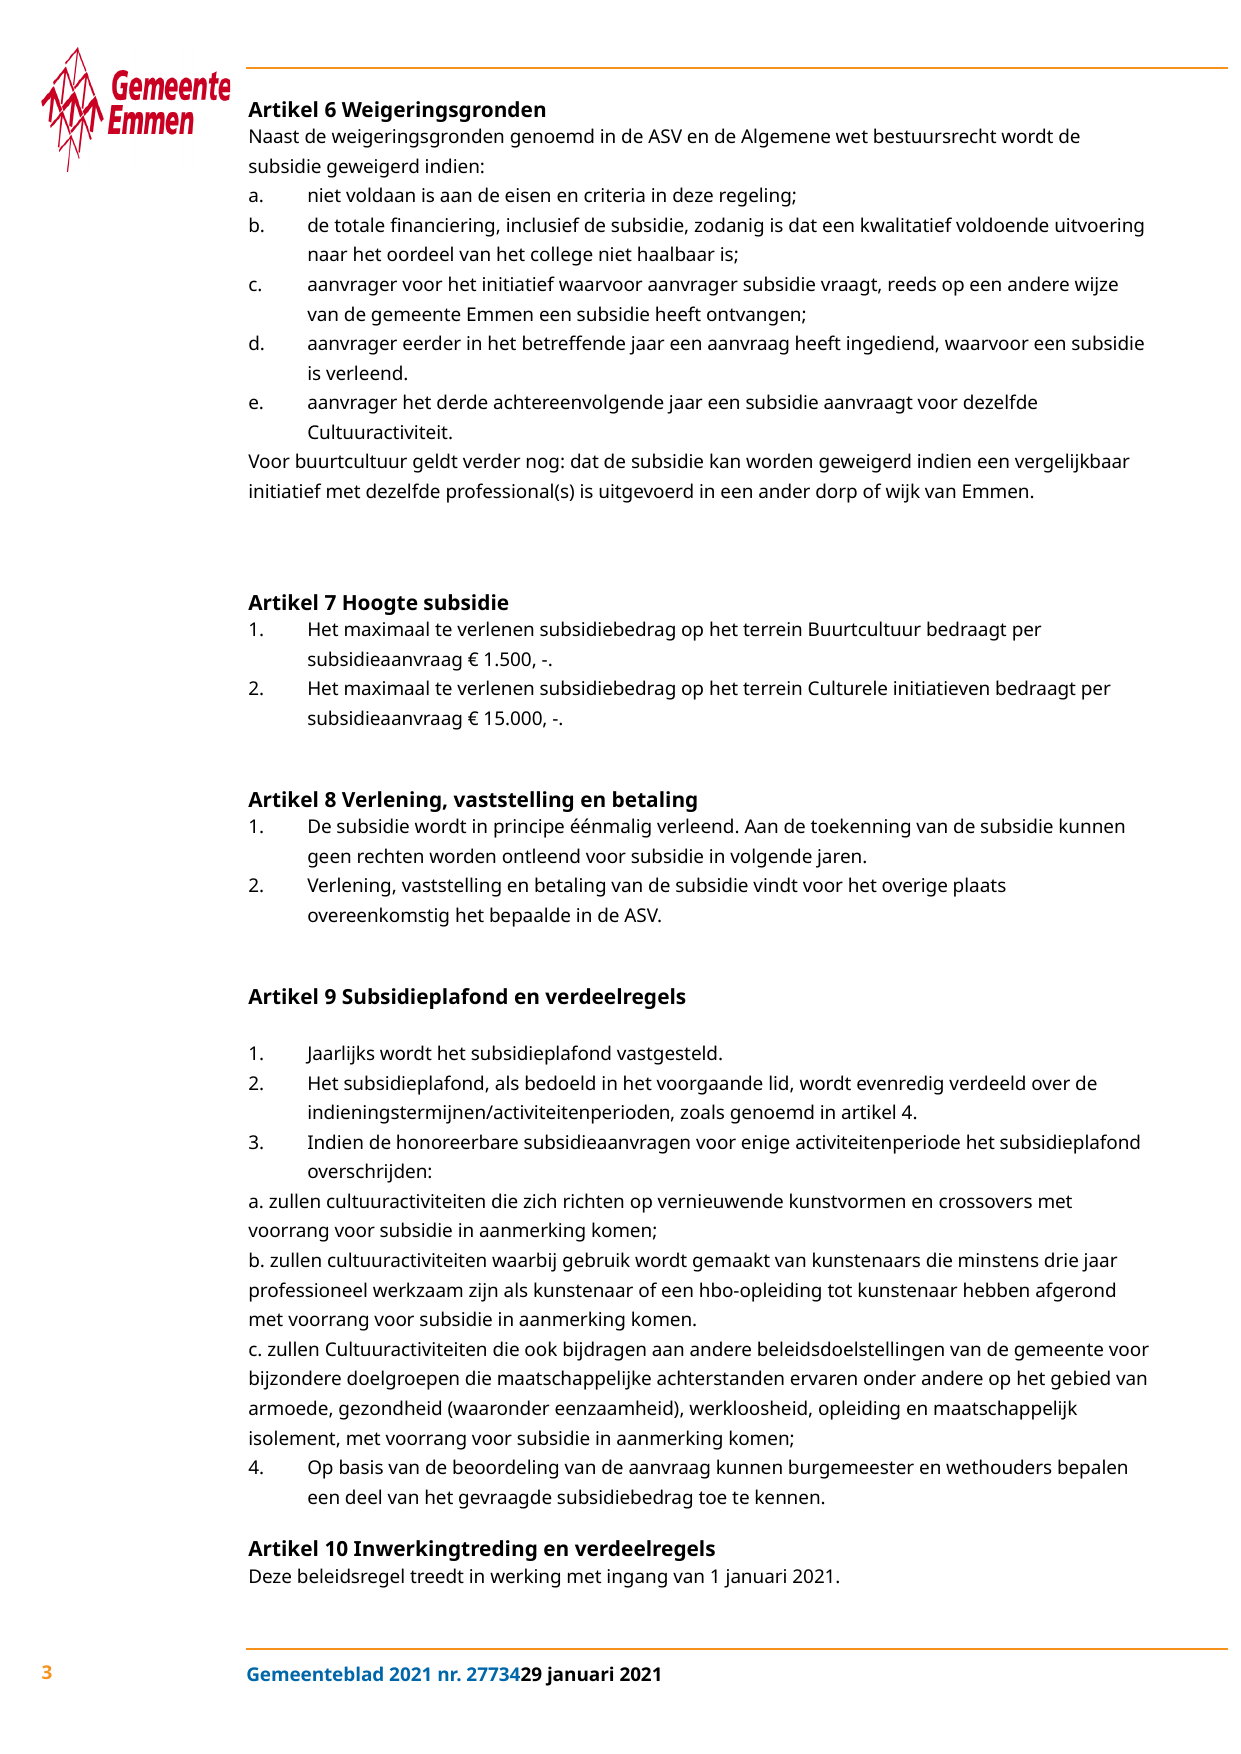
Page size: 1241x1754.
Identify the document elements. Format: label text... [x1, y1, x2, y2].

text Artikel 8 Verlening, vaststelling en betaling [248, 785, 1152, 813]
text a. zullen cultuuractiviteiten die zich richten op vernieuwende kunstvormen en crossovers met voorrang voor subsidie in aanmerking komen; [248, 1188, 1152, 1243]
list aanvrager eerder in het betreffende jaar een aanvraag heeft ingediend, waarvoor een subsidie is verleend. [248, 330, 1152, 386]
list Verlening, vaststelling en betaling van de subsidie vindt voor het overige plaats overeenkomstig het bepaalde in de ASV. [248, 873, 1152, 928]
text Artikel 10 Inwerkingtreding en verdeelregels [248, 1534, 1152, 1563]
text Naast de weigeringsgronden genoemd in de ASV en de Algemene wet bestuursrecht wordt de subsidie geweigerd indien: [248, 123, 1152, 178]
text Deze beleidsregel treedt in werking met ingang van 1 januari 2021. [248, 1563, 1152, 1588]
text Artikel 7 Hoogte subsidie [248, 588, 1152, 616]
text Voor buurtcultuur geldt verder nog: dat de subsidie kan worden geweigerd indien een vergelijkbaar initiatief met dezelfde professional(s) is uitgevoerd in een ander dorp of wijk van Emmen. [248, 449, 1152, 504]
picture [41, 47, 231, 172]
list niet voldaan is aan de eisen en criteria in deze regeling; [248, 182, 1152, 208]
list Het maximaal te verlenen subsidiebedrag op het terrein Culturele initiatieven bedraagt per subsidieaanvraag € 15.000, -. [248, 675, 1152, 731]
list Jaarlijks wordt het subsidieplafond vastgesteld. [248, 1040, 1152, 1066]
list De subsidie wordt in principe éénmalig verleend. Aan de toekenning van de subsidie kunnen geen rechten worden ontleend voor subsidie in volgende jaren. [248, 813, 1152, 869]
list Het maximaal te verlenen subsidiebedrag op het terrein Buurtcultuur bedraagt per subsidieaanvraag € 1.500, -. [248, 616, 1152, 672]
list aanvrager voor het initiatief waarvoor aanvrager subsidie vraagt, reeds op een andere wijze van de gemeente Emmen een subsidie heeft ontvangen; [248, 271, 1152, 326]
list Op basis van de beoordeling van de aanvraag kunnen burgemeester en wethouders bepalen een deel van het gevraagde subsidiebedrag toe te kennen. [248, 1454, 1152, 1510]
list Indien de honoreerbare subsidieaanvragen voor enige activiteitenperiode het subsidieplafond overschrijden: [248, 1129, 1152, 1184]
text Artikel 6 Weigeringsgronden [248, 95, 1152, 123]
text Artikel 9 Subsidieplafond en verdeelregels [248, 982, 1152, 1011]
list aanvrager het derde achtereenvolgende jaar een subsidie aanvraagt voor dezelfde Cultuuractiviteit. [248, 389, 1152, 445]
text c. zullen Cultuuractiviteiten die ook bijdragen aan andere beleidsdoelstellingen van de gemeente voor bijzondere doelgroepen die maatschappelijke achterstanden ervaren onder andere op het gebied van armoede, gezondheid (waaronder eenzaamheid), werkloosheid, opleiding en maatschappelijk isolement, met voorrang voor subsidie in aanmerking komen; [248, 1336, 1152, 1451]
list de totale financiering, inclusief de subsidie, zodanig is dat een kwalitatief voldoende uitvoering naar het oordeel van het college niet haalbaar is; [248, 212, 1152, 267]
text b. zullen cultuuractiviteiten waarbij gebruik wordt gemaakt van kunstenaars die minstens drie jaar professioneel werkzaam zijn als kunstenaar of een hbo-opleiding tot kunstenaar hebben afgerond met voorrang voor subsidie in aanmerking komen. [248, 1247, 1152, 1332]
list Het subsidieplafond, als bedoeld in het voorgaande lid, wordt evenredig verdeeld over de indieningstermijnen/activiteitenperioden, zoals genoemd in artikel 4. [248, 1070, 1152, 1125]
